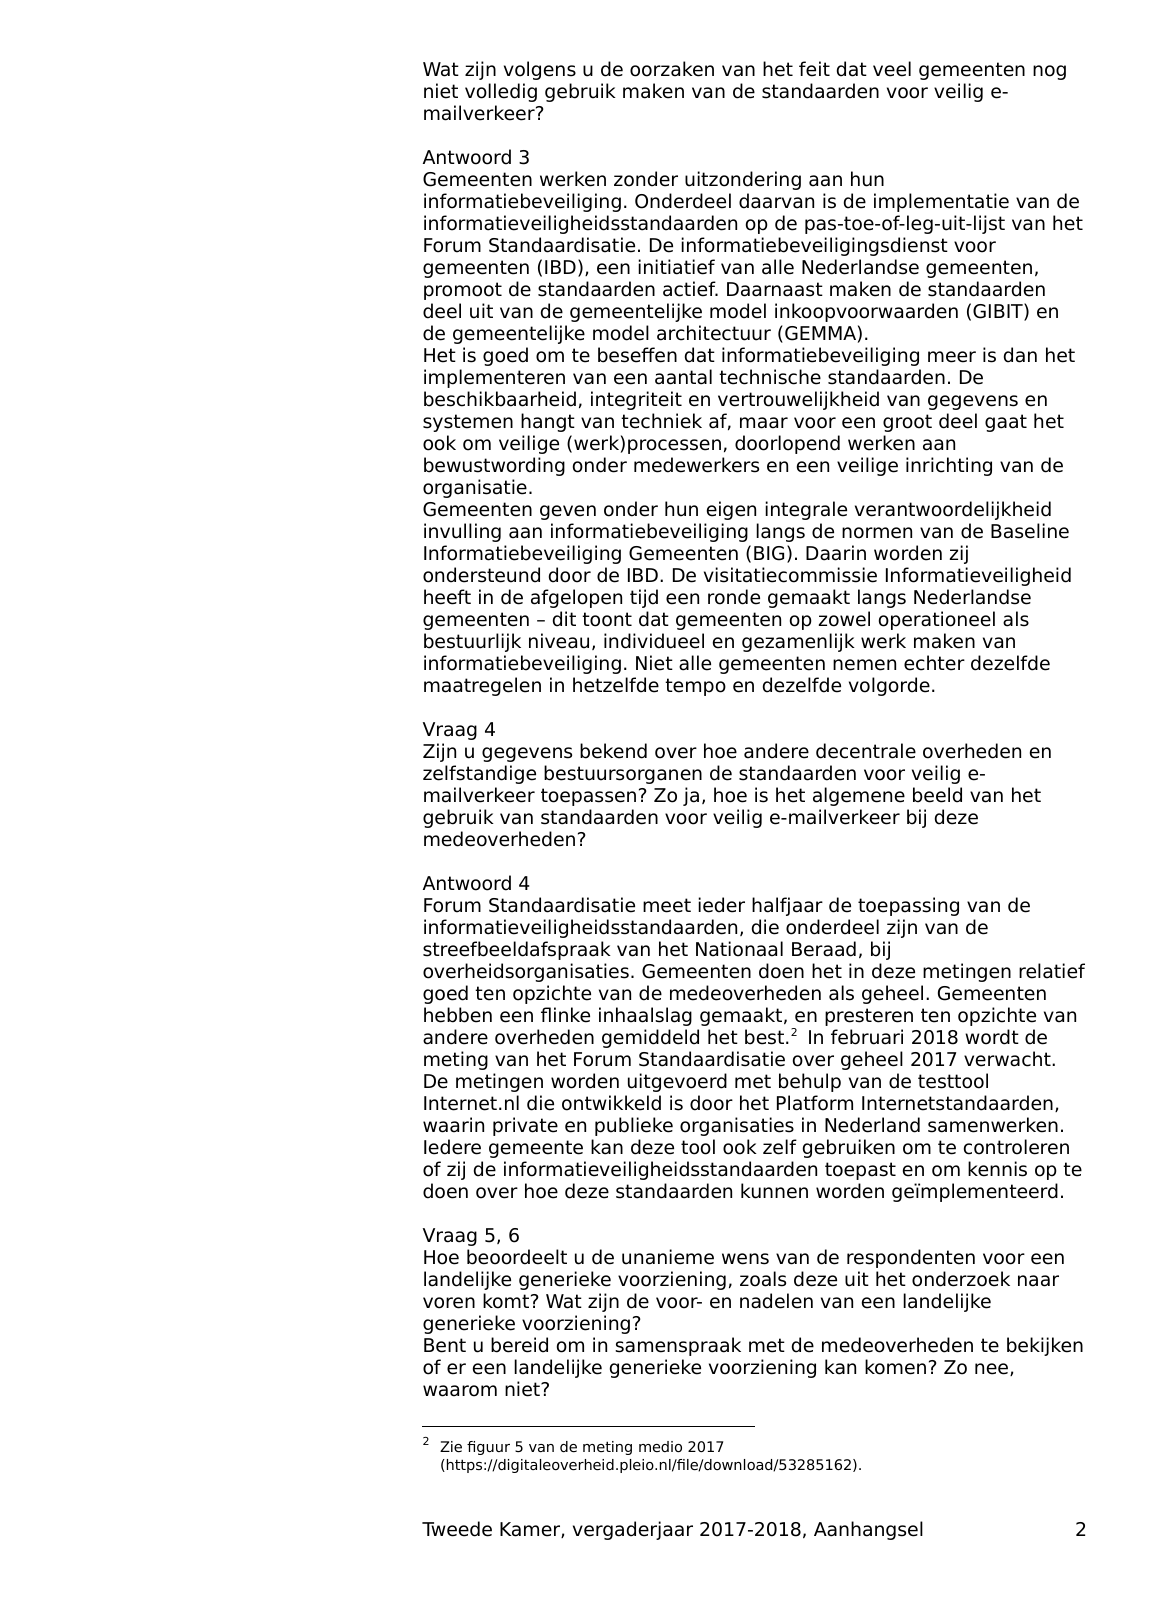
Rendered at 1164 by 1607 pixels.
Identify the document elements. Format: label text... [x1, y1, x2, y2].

text De metingen worden uitgevoerd met behulp van de testtool Internet.nl die ontwikkeld is door het Platform Internetstandaarden, waarin private en publieke organisaties in Nederland samenwerken. Iedere gemeente kan deze tool ook zelf gebruiken om te controleren of zij de informatieveiligheidsstandaarden toepast en om kennis op te doen over hoe deze standaarden kunnen worden geïmplementeerd. [422, 1071, 1087, 1203]
text Gemeenten geven onder hun eigen integrale verantwoordelijkheid invulling aan informatiebeveiliging langs de normen van de Baseline Informatiebeveiliging Gemeenten (BIG). Daarin worden zij ondersteund door de IBD. De visitatiecommissie Informatieveiligheid heeft in de afgelopen tijd een ronde gemaakt langs Nederlandse gemeenten – dit toont dat gemeenten op zowel operationeel als bestuurlijk niveau, individueel en gezamenlijk werk maken van informatiebeveiliging. Niet alle gemeenten nemen echter dezelfde maatregelen in hetzelfde tempo en dezelfde volgorde. [422, 499, 1087, 697]
text Vraag 4 [422, 719, 1087, 741]
text Hoe beoordeelt u de unanieme wens van de respondenten voor een landelijke generieke voorziening, zoals deze uit het onderzoek naar voren komt? Wat zijn de voor- en nadelen van een landelijke generieke voorziening? [422, 1247, 1087, 1335]
text Bent u bereid om in samenspraak met de medeoverheden te bekijken of er een landelijke generieke voorziening kan komen? Zo nee, waarom niet? [422, 1335, 1087, 1401]
text Zie figuur 5 van de meting medio 2017 (https://digitaleoverheid.pleio.nl/file/download/53285162). [422, 1435, 1087, 1474]
text Zijn u gegevens bekend over hoe andere decentrale overheden en zelfstandige bestuursorganen de standaarden voor veilig e-mailverkeer toepassen? Zo ja, hoe is het algemene beeld van het gebruik van standaarden voor veilig e-mailverkeer bij deze medeoverheden? [422, 741, 1087, 851]
text Het is goed om te beseffen dat informatiebeveiliging meer is dan het implementeren van een aantal technische standaarden. De beschikbaarheid, integriteit en vertrouwelijkheid van gegevens en systemen hangt van techniek af, maar voor een groot deel gaat het ook om veilige (werk)processen, doorlopend werken aan bewustwording onder medewerkers en een veilige inrichting van de organisatie. [422, 345, 1087, 499]
text Antwoord 3 [422, 147, 1087, 169]
text Wat zijn volgens u de oorzaken van het feit dat veel gemeenten nog niet volledig gebruik maken van de standaarden voor veilig e-mailverkeer? [422, 59, 1087, 125]
text Vraag 5, 6 [422, 1225, 1087, 1247]
text Forum Standaardisatie meet ieder halfjaar de toepassing van de informatieveiligheidsstandaarden, die onderdeel zijn van de streefbeeldafspraak van het Nationaal Beraad, bij overheidsorganisaties. Gemeenten doen het in deze metingen relatief goed ten opzichte van de medeoverheden als geheel. Gemeenten hebben een flinke inhaalslag gemaakt, en presteren ten opzichte van andere overheden gemiddeld het best. In februari 2018 wordt de meting van het Forum Standaardisatie over geheel 2017 verwacht. [422, 895, 1087, 1071]
text Gemeenten werken zonder uitzondering aan hun informatiebeveiliging. Onderdeel daarvan is de implementatie van de informatieveiligheidsstandaarden op de pas-toe-of-leg-uit-lijst van het Forum Standaardisatie. De informatiebeveiligingsdienst voor gemeenten (IBD), een initiatief van alle Nederlandse gemeenten, promoot de standaarden actief. Daarnaast maken de standaarden deel uit van de gemeentelijke model inkoopvoorwaarden (GIBIT) en de gemeentelijke model architectuur (GEMMA). [422, 169, 1087, 345]
text Antwoord 4 [422, 873, 1087, 895]
